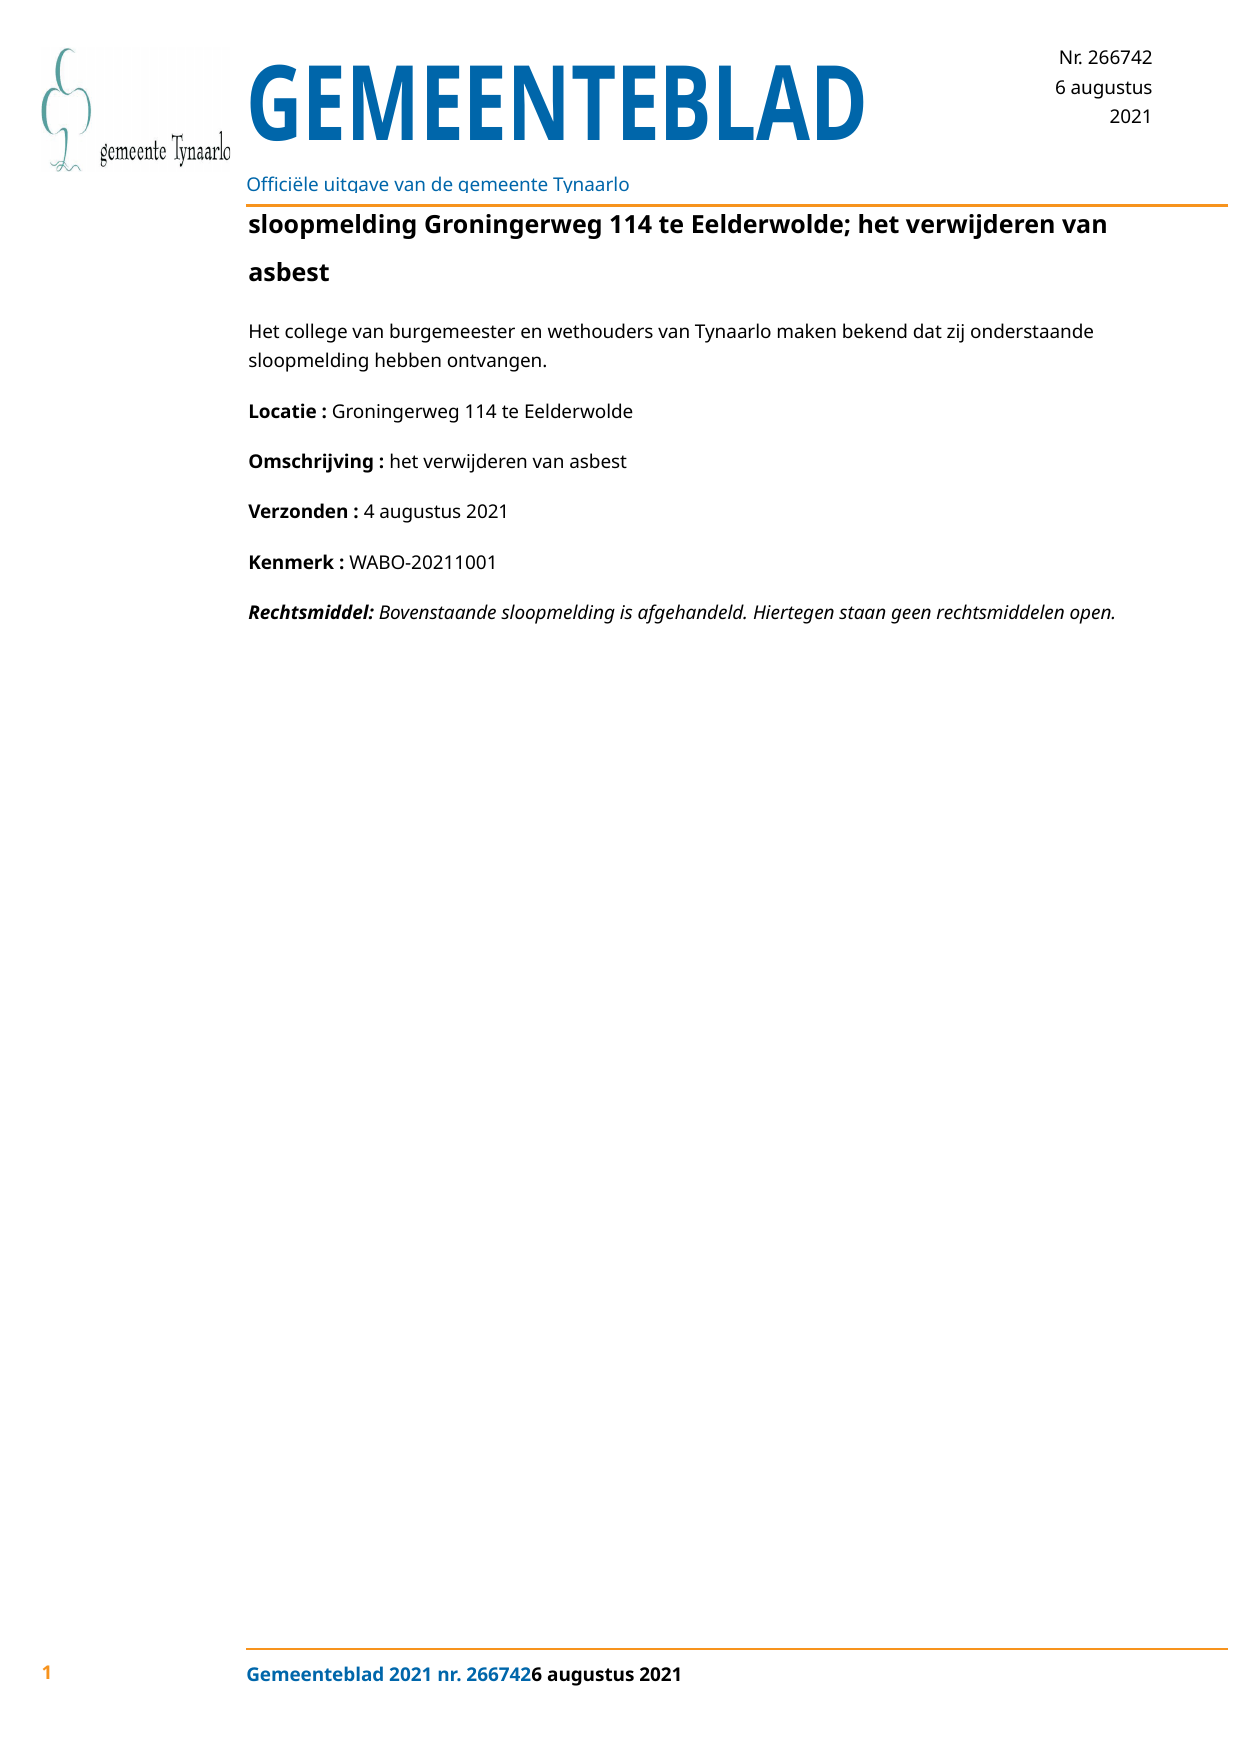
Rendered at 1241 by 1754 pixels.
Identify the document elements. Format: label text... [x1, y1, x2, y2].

text sloopmelding Groningerweg 114 te Eelderwolde; het verwijderen van asbest [248, 207, 1152, 288]
picture [41, 47, 231, 172]
text Het college van burgemeester en wethouders van Tynaarlo maken bekend dat zij onderstaande sloopmelding hebben ontvangen. [248, 318, 1152, 373]
text Omschrijving : het verwijderen van asbest [248, 448, 1152, 474]
text Kenmerk : WABO-20211001 [248, 549, 1152, 575]
text Locatie : Groningerweg 114 te Eelderwolde [248, 398, 1152, 424]
text Rechtsmiddel: Bovenstaande sloopmelding is afgehandeld. Hiertegen staan geen rechtsmiddelen open. [248, 599, 1152, 625]
text Verzonden : 4 augustus 2021 [248, 499, 1152, 524]
